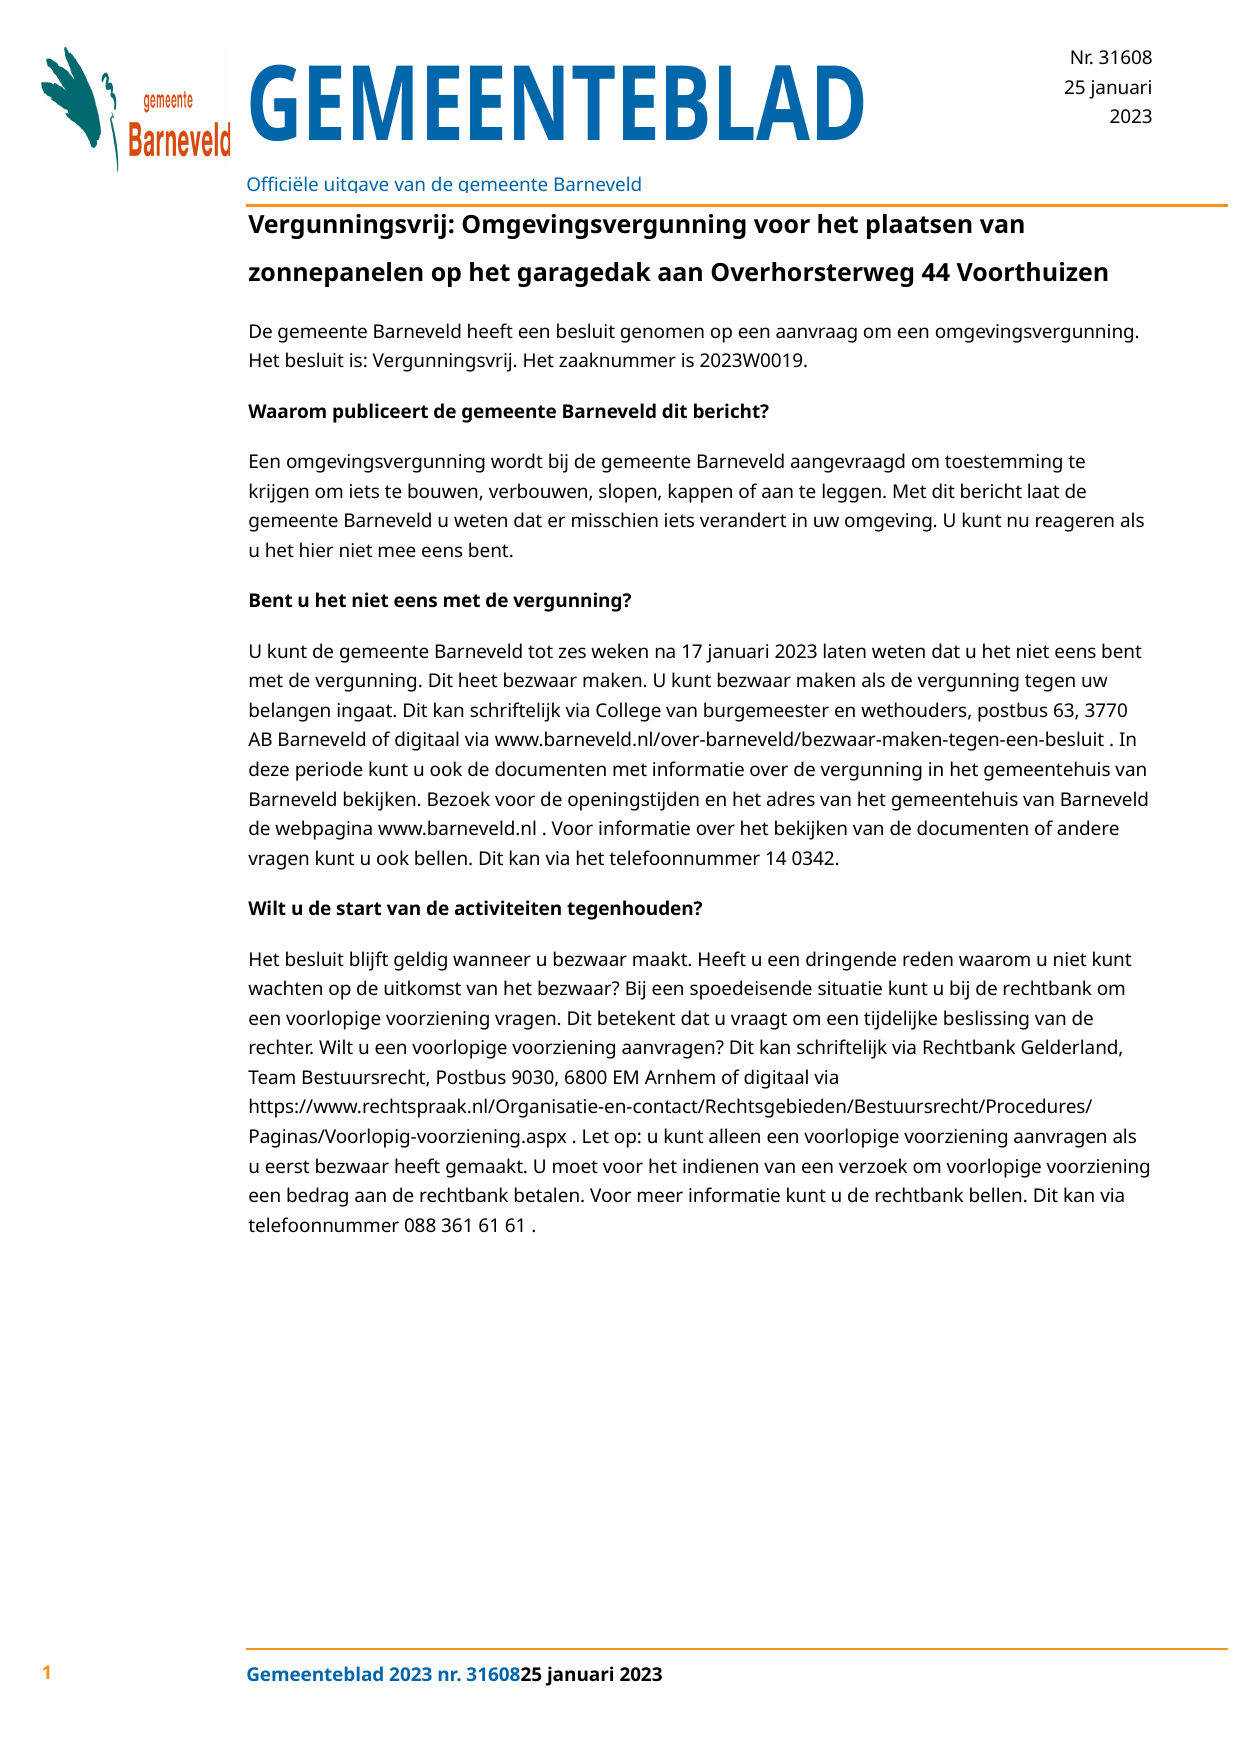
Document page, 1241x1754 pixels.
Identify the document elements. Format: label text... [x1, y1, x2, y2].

text U kunt de gemeente Barneveld tot zes weken na 17 januari 2023 laten weten dat u het niet eens bent met de vergunning. Dit heet bezwaar maken. U kunt bezwaar maken als de vergunning tegen uw belangen ingaat. Dit kan schriftelijk via College van burgemeester en wethouders, postbus 63, 3770 AB Barneveld of digitaal via www.barneveld.nl/over-barneveld/bezwaar-maken-tegen-een-besluit . In deze periode kunt u ook de documenten met informatie over de vergunning in het gemeentehuis van Barneveld bekijken. Bezoek voor de openingstijden en het adres van het gemeentehuis van Barneveld de webpagina www.barneveld.nl . Voor informatie over het bekijken van de documenten of andere vragen kunt u ook bellen. Dit kan via het telefoonnummer 14 0342. [248, 638, 1152, 871]
text Wilt u de start van de activiteiten tegenhouden? [248, 895, 1152, 921]
text De gemeente Barneveld heeft een besluit genomen op een aanvraag om een omgevingsvergunning. Het besluit is: Vergunningsvrij. Het zaaknummer is 2023W0019. [248, 318, 1152, 373]
text Vergunningsvrij: Omgevingsvergunning voor het plaatsen van zonnepanelen op het garagedak aan Overhorsterweg 44 Voorthuizen [248, 207, 1152, 288]
text Bent u het niet eens met de vergunning? [248, 587, 1152, 613]
text Het besluit blijft geldig wanneer u bezwaar maakt. Heeft u een dringende reden waarom u niet kunt wachten op de uitkomst van het bezwaar? Bij een spoedeisende situatie kunt u bij de rechtbank om een voorlopige voorziening vragen. Dit betekent dat u vraagt om een tijdelijke beslissing van de rechter. Wilt u een voorlopige voorziening aanvragen? Dit kan schriftelijk via Rechtbank Gelderland, Team Bestuursrecht, Postbus 9030, 6800 EM Arnhem of digitaal via https://www.rechtspraak.nl/Organisatie-en-contact/Rechtsgebieden/Bestuursrecht/Procedures/Paginas/Voorlopig-voorziening.aspx . Let op: u kunt alleen een voorlopige voorziening aanvragen als u eerst bezwaar heeft gemaakt. U moet voor het indienen van een verzoek om voorlopige voorziening een bedrag aan de rechtbank betalen. Voor meer informatie kunt u de rechtbank bellen. Dit kan via telefoonnummer 088 361 61 61 . [248, 946, 1152, 1238]
text Een omgevingsvergunning wordt bij de gemeente Barneveld aangevraagd om toestemming te krijgen om iets te bouwen, verbouwen, slopen, kappen of aan te leggen. Met dit bericht laat de gemeente Barneveld u weten dat er misschien iets verandert in uw omgeving. U kunt nu reageren als u het hier niet mee eens bent. [248, 448, 1152, 563]
picture [41, 47, 231, 172]
text Waarom publiceert de gemeente Barneveld dit bericht? [248, 398, 1152, 424]
